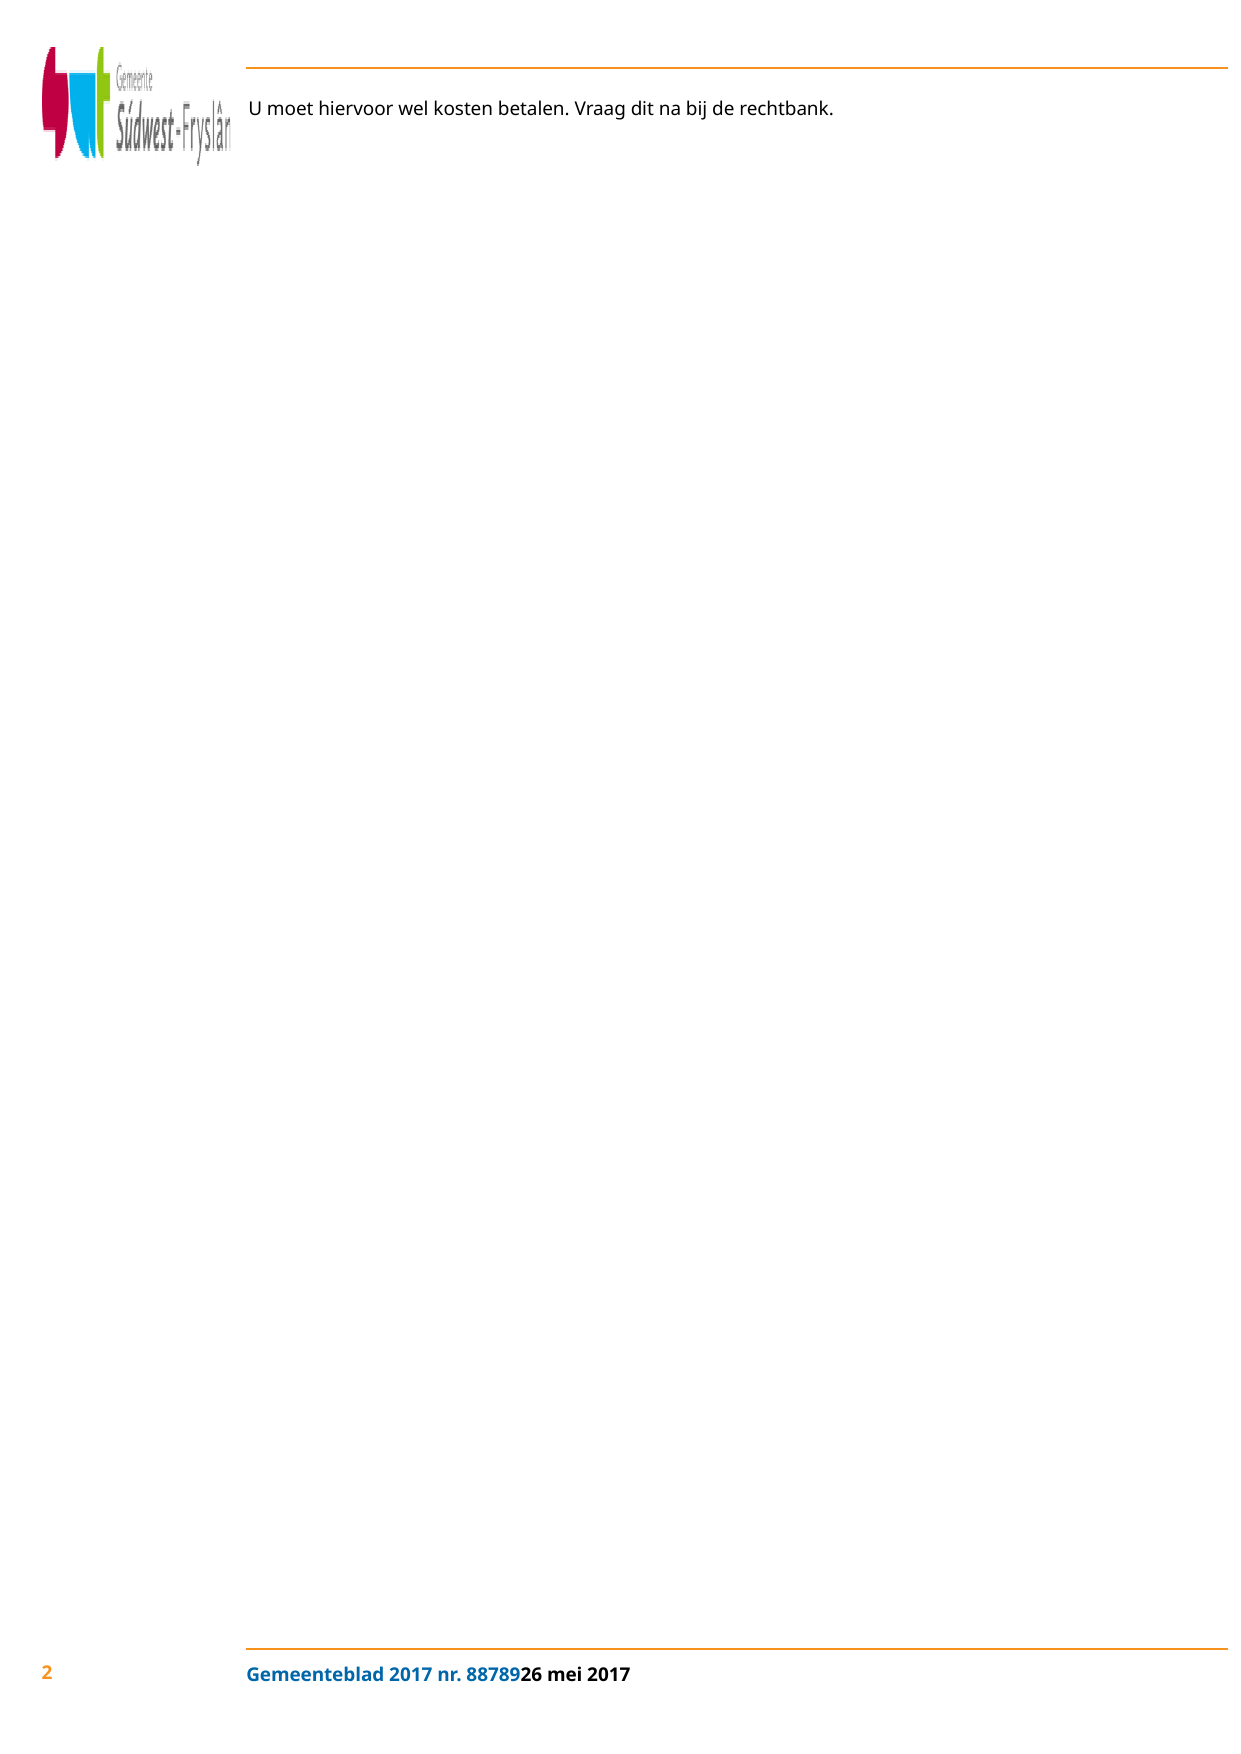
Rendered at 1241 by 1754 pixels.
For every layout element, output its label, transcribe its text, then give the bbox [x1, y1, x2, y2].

picture [41, 47, 231, 172]
text U moet hiervoor wel kosten betalen. Vraag dit na bij de rechtbank. [248, 95, 1152, 121]
